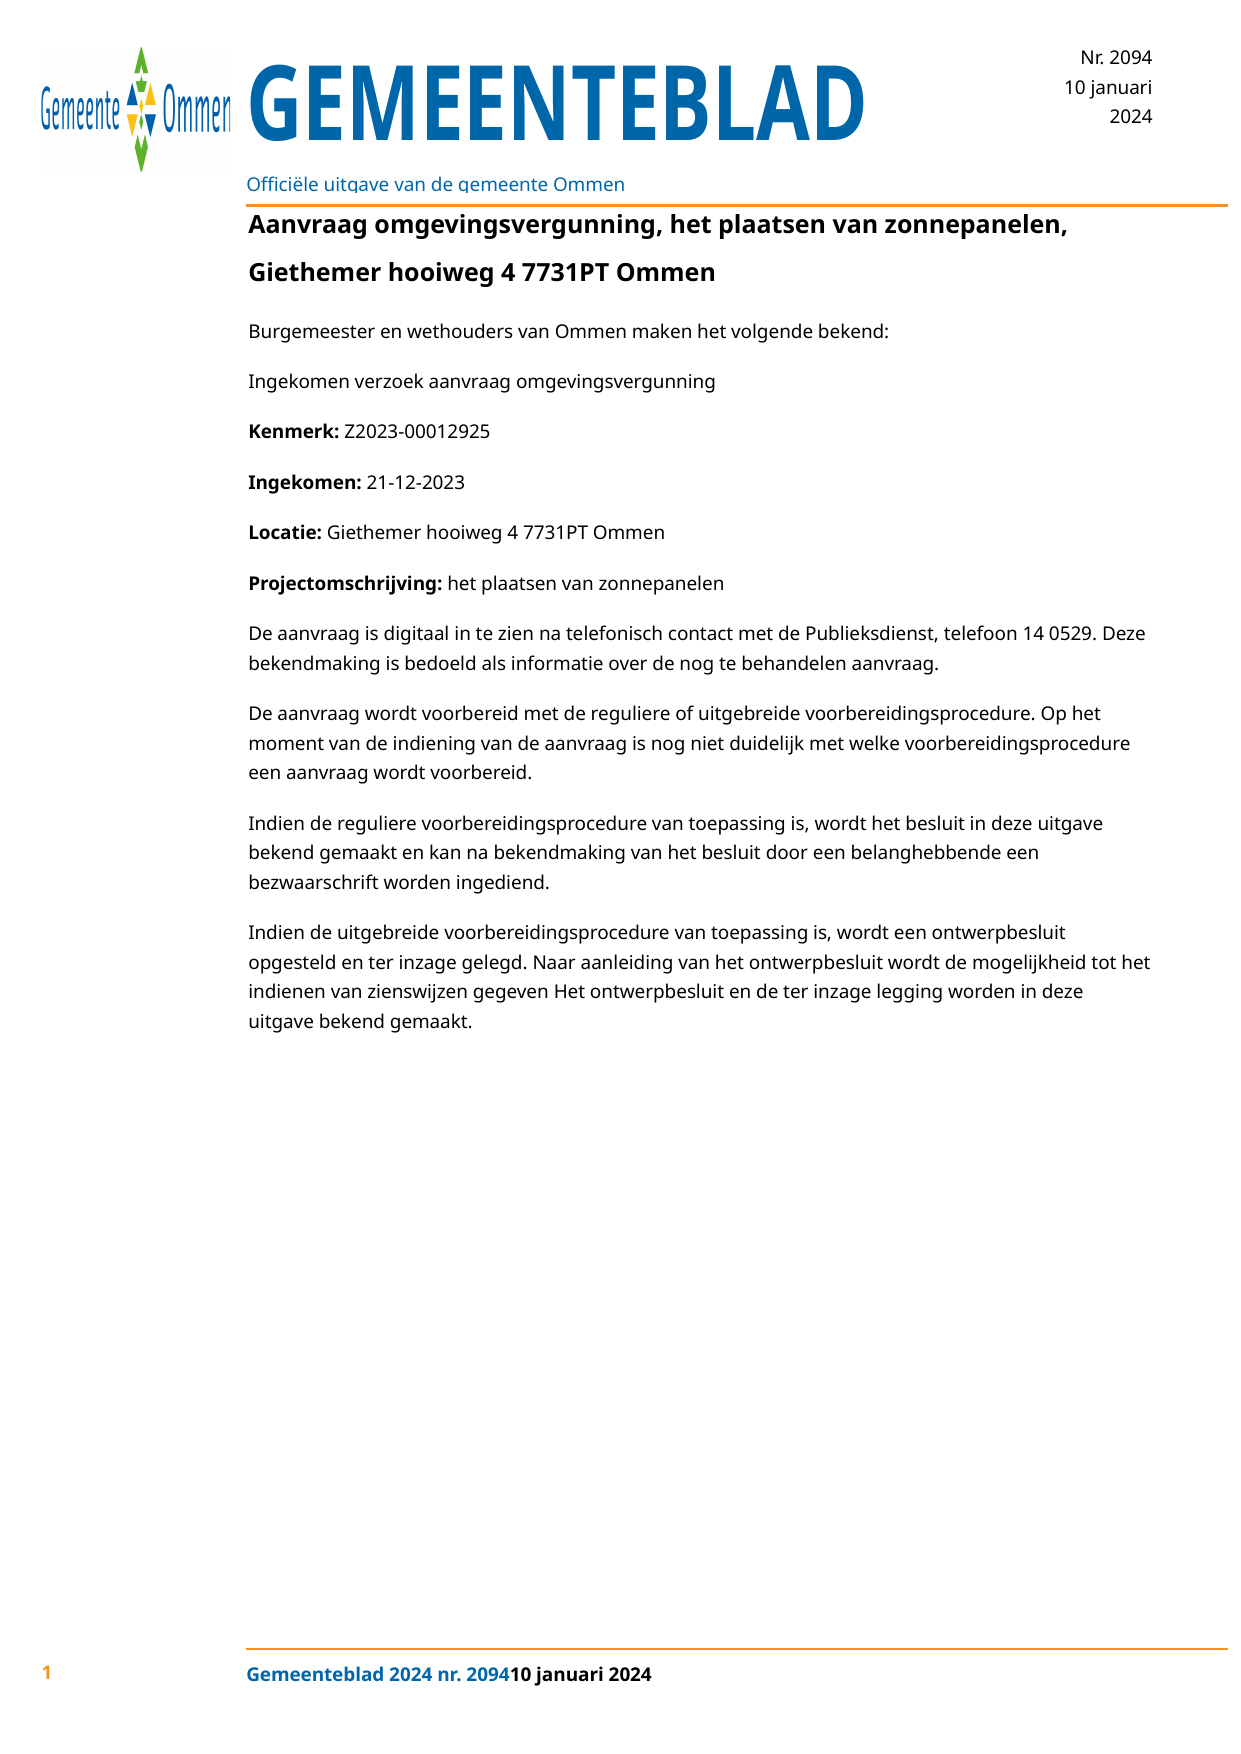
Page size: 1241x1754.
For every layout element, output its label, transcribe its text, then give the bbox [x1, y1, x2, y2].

text Indien de uitgebreide voorbereidingsprocedure van toepassing is, wordt een ontwerpbesluit opgesteld en ter inzage gelegd. Naar aanleiding van het ontwerpbesluit wordt de mogelijkheid tot het indienen van zienswijzen gegeven Het ontwerpbesluit en de ter inzage legging worden in deze uitgave bekend gemaakt. [248, 919, 1152, 1034]
text De aanvraag wordt voorbereid met de reguliere of uitgebreide voorbereidingsprocedure. Op het moment van de indiening van de aanvraag is nog niet duidelijk met welke voorbereidingsprocedure een aanvraag wordt voorbereid. [248, 700, 1152, 785]
text Burgemeester en wethouders van Ommen maken het volgende bekend: [248, 318, 1152, 344]
text Ingekomen verzoek aanvraag omgevingsvergunning [248, 368, 1152, 394]
text Kenmerk: Z2023-00012925 [248, 419, 1152, 444]
text Locatie: Giethemer hooiweg 4 7731PT Ommen [248, 519, 1152, 545]
text Projectomschrijving: het plaatsen van zonnepanelen [248, 570, 1152, 596]
text Indien de reguliere voorbereidingsprocedure van toepassing is, wordt het besluit in deze uitgave bekend gemaakt en kan na bekendmaking van het besluit door een belanghebbende een bezwaarschrift worden ingediend. [248, 810, 1152, 895]
text Ingekomen: 21-12-2023 [248, 469, 1152, 495]
picture [41, 47, 231, 172]
text Aanvraag omgevingsvergunning, het plaatsen van zonnepanelen, Giethemer hooiweg 4 7731PT Ommen [248, 207, 1152, 288]
text De aanvraag is digitaal in te zien na telefonisch contact met de Publieksdienst, telefoon 14 0529. Deze bekendmaking is bedoeld als informatie over de nog te behandelen aanvraag. [248, 620, 1152, 676]
